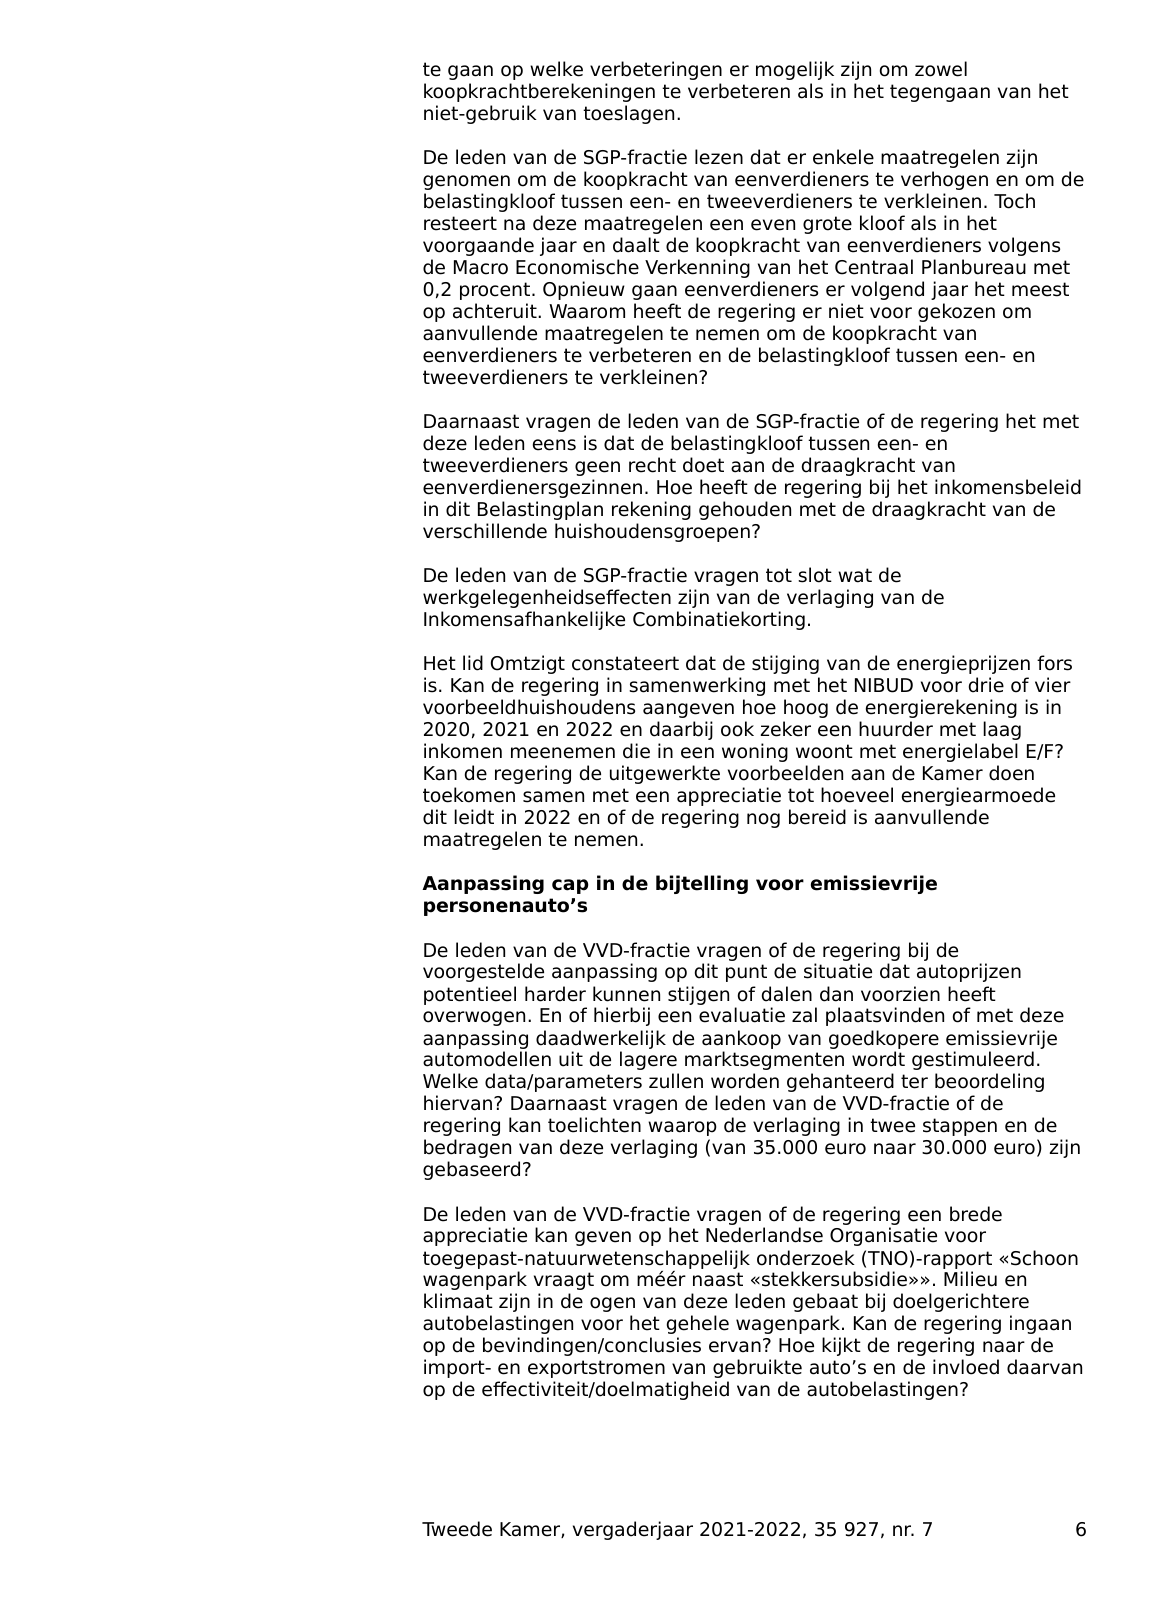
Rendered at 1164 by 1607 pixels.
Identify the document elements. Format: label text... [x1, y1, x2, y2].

text De leden van de SGP-fractie vragen tot slot wat de werkgelegenheidseffecten zijn van de verlaging van de Inkomensafhankelijke Combinatiekorting. [422, 565, 1087, 631]
text De leden van de SGP-fractie lezen dat er enkele maatregelen zijn genomen om de koopkracht van eenverdieners te verhogen en om de belastingkloof tussen een- en tweeverdieners te verkleinen. Toch resteert na deze maatregelen een even grote kloof als in het voorgaande jaar en daalt de koopkracht van eenverdieners volgens de Macro Economische Verkenning van het Centraal Planbureau met 0,2 procent. Opnieuw gaan eenverdieners er volgend jaar het meest op achteruit. Waarom heeft de regering er niet voor gekozen om aanvullende maatregelen te nemen om de koopkracht van eenverdieners te verbeteren en de belastingkloof tussen een- en tweeverdieners te verkleinen? [422, 147, 1087, 389]
subtitle Aanpassing cap in de bijtelling voor emissievrije personenauto’s [422, 873, 1087, 917]
text De leden van de VVD-fractie vragen of de regering een brede appreciatie kan geven op het Nederlandse Organisatie voor toegepast-natuurwetenschappelijk onderzoek (TNO)-rapport «Schoon wagenpark vraagt om méér naast «stekkersubsidie»». Milieu en klimaat zijn in de ogen van deze leden gebaat bij doelgerichtere autobelastingen voor het gehele wagenpark. Kan de regering ingaan op de bevindingen/conclusies ervan? Hoe kijkt de regering naar de import- en exportstromen van gebruikte auto’s en de invloed daarvan op de effectiviteit/doelmatigheid van de autobelastingen? [422, 1203, 1087, 1401]
text te gaan op welke verbeteringen er mogelijk zijn om zowel koopkrachtberekeningen te verbeteren als in het tegengaan van het niet-gebruik van toeslagen. [422, 59, 1087, 125]
text Daarnaast vragen de leden van de SGP-fractie of de regering het met deze leden eens is dat de belastingkloof tussen een- en tweeverdieners geen recht doet aan de draagkracht van eenverdienersgezinnen. Hoe heeft de regering bij het inkomensbeleid in dit Belastingplan rekening gehouden met de draagkracht van de verschillende huishoudensgroepen? [422, 411, 1087, 543]
text De leden van de VVD-fractie vragen of de regering bij de voorgestelde aanpassing op dit punt de situatie dat autoprijzen potentieel harder kunnen stijgen of dalen dan voorzien heeft overwogen. En of hierbij een evaluatie zal plaatsvinden of met deze aanpassing daadwerkelijk de aankoop van goedkopere emissievrije automodellen uit de lagere marktsegmenten wordt gestimuleerd. Welke data/parameters zullen worden gehanteerd ter beoordeling hiervan? Daarnaast vragen de leden van de VVD-fractie of de regering kan toelichten waarop de verlaging in twee stappen en de bedragen van deze verlaging (van 35.000 euro naar 30.000 euro) zijn gebaseerd? [422, 939, 1087, 1181]
text Het lid Omtzigt constateert dat de stijging van de energieprijzen fors is. Kan de regering in samenwerking met het NIBUD voor drie of vier voorbeeldhuishoudens aangeven hoe hoog de energierekening is in 2020, 2021 en 2022 en daarbij ook zeker een huurder met laag inkomen meenemen die in een woning woont met energielabel E/F? Kan de regering de uitgewerkte voorbeelden aan de Kamer doen toekomen samen met een appreciatie tot hoeveel energiearmoede dit leidt in 2022 en of de regering nog bereid is aanvullende maatregelen te nemen. [422, 653, 1087, 851]
